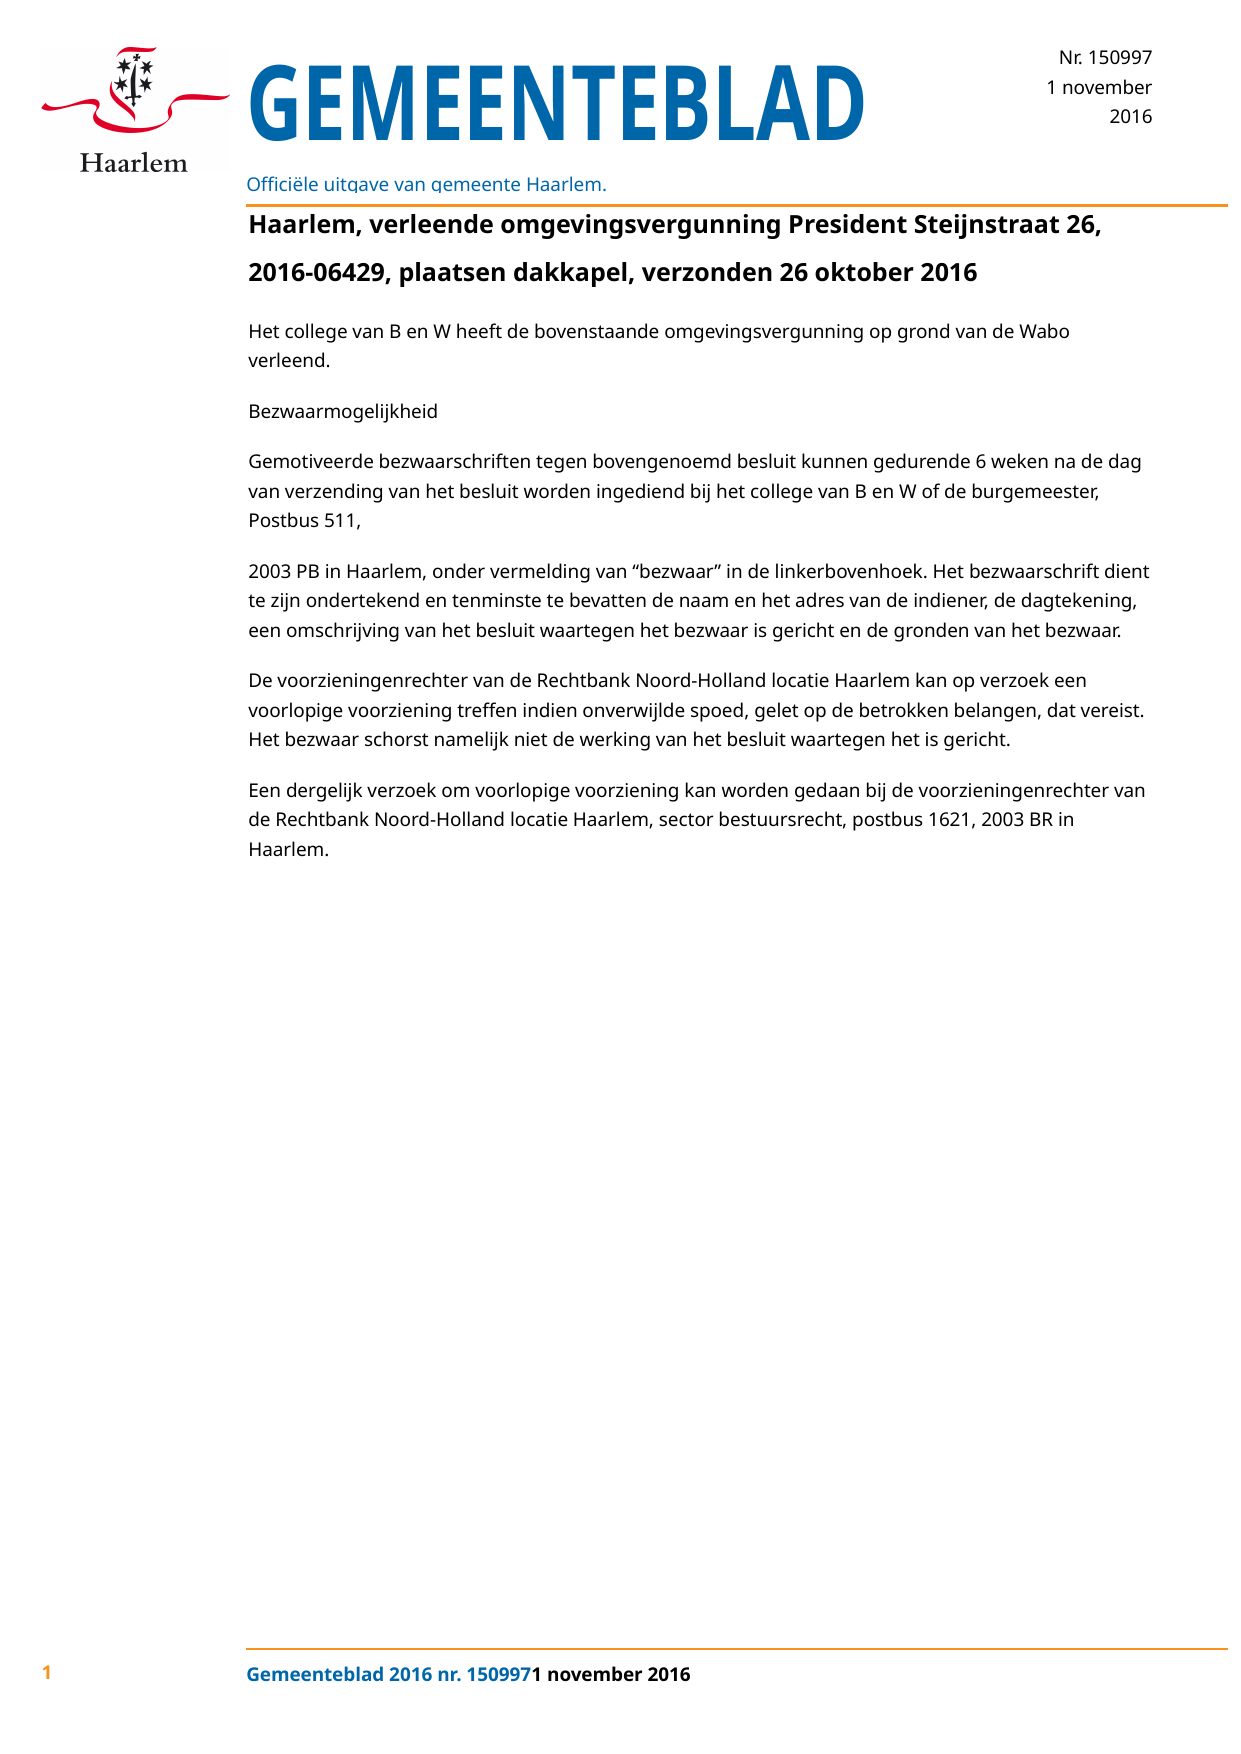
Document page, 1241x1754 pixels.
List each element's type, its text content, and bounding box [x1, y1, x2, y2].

picture [41, 47, 231, 172]
text Bezwaarmogelijkheid [248, 398, 1152, 424]
text 2003 PB in Haarlem, onder vermelding van “bezwaar” in de linkerbovenhoek. Het bezwaarschrift dient te zijn ondertekend en tenminste te bevatten de naam en het adres van de indiener, de dagtekening, een omschrijving van het besluit waartegen het bezwaar is gericht en de gronden van het bezwaar. [248, 558, 1152, 643]
text De voorzieningenrechter van de Rechtbank Noord-Holland locatie Haarlem kan op verzoek een voorlopige voorziening treffen indien onverwijlde spoed, gelet op de betrokken belangen, dat vereist. Het bezwaar schorst namelijk niet de werking van het besluit waartegen het is gericht. [248, 667, 1152, 752]
text Gemotiveerde bezwaarschriften tegen bovengenoemd besluit kunnen gedurende 6 weken na de dag van verzending van het besluit worden ingediend bij het college van B en W of de burgemeester, Postbus 511, [248, 448, 1152, 533]
text Een dergelijk verzoek om voorlopige voorziening kan worden gedaan bij de voorzieningenrechter van de Rechtbank Noord-Holland locatie Haarlem, sector bestuursrecht, postbus 1621, 2003 BR in Haarlem. [248, 777, 1152, 862]
text Het college van B en W heeft de bovenstaande omgevingsvergunning op grond van de Wabo verleend. [248, 318, 1152, 373]
text Haarlem, verleende omgevingsvergunning President Steijnstraat 26, 2016-06429, plaatsen dakkapel, verzonden 26 oktober 2016 [248, 207, 1152, 288]
